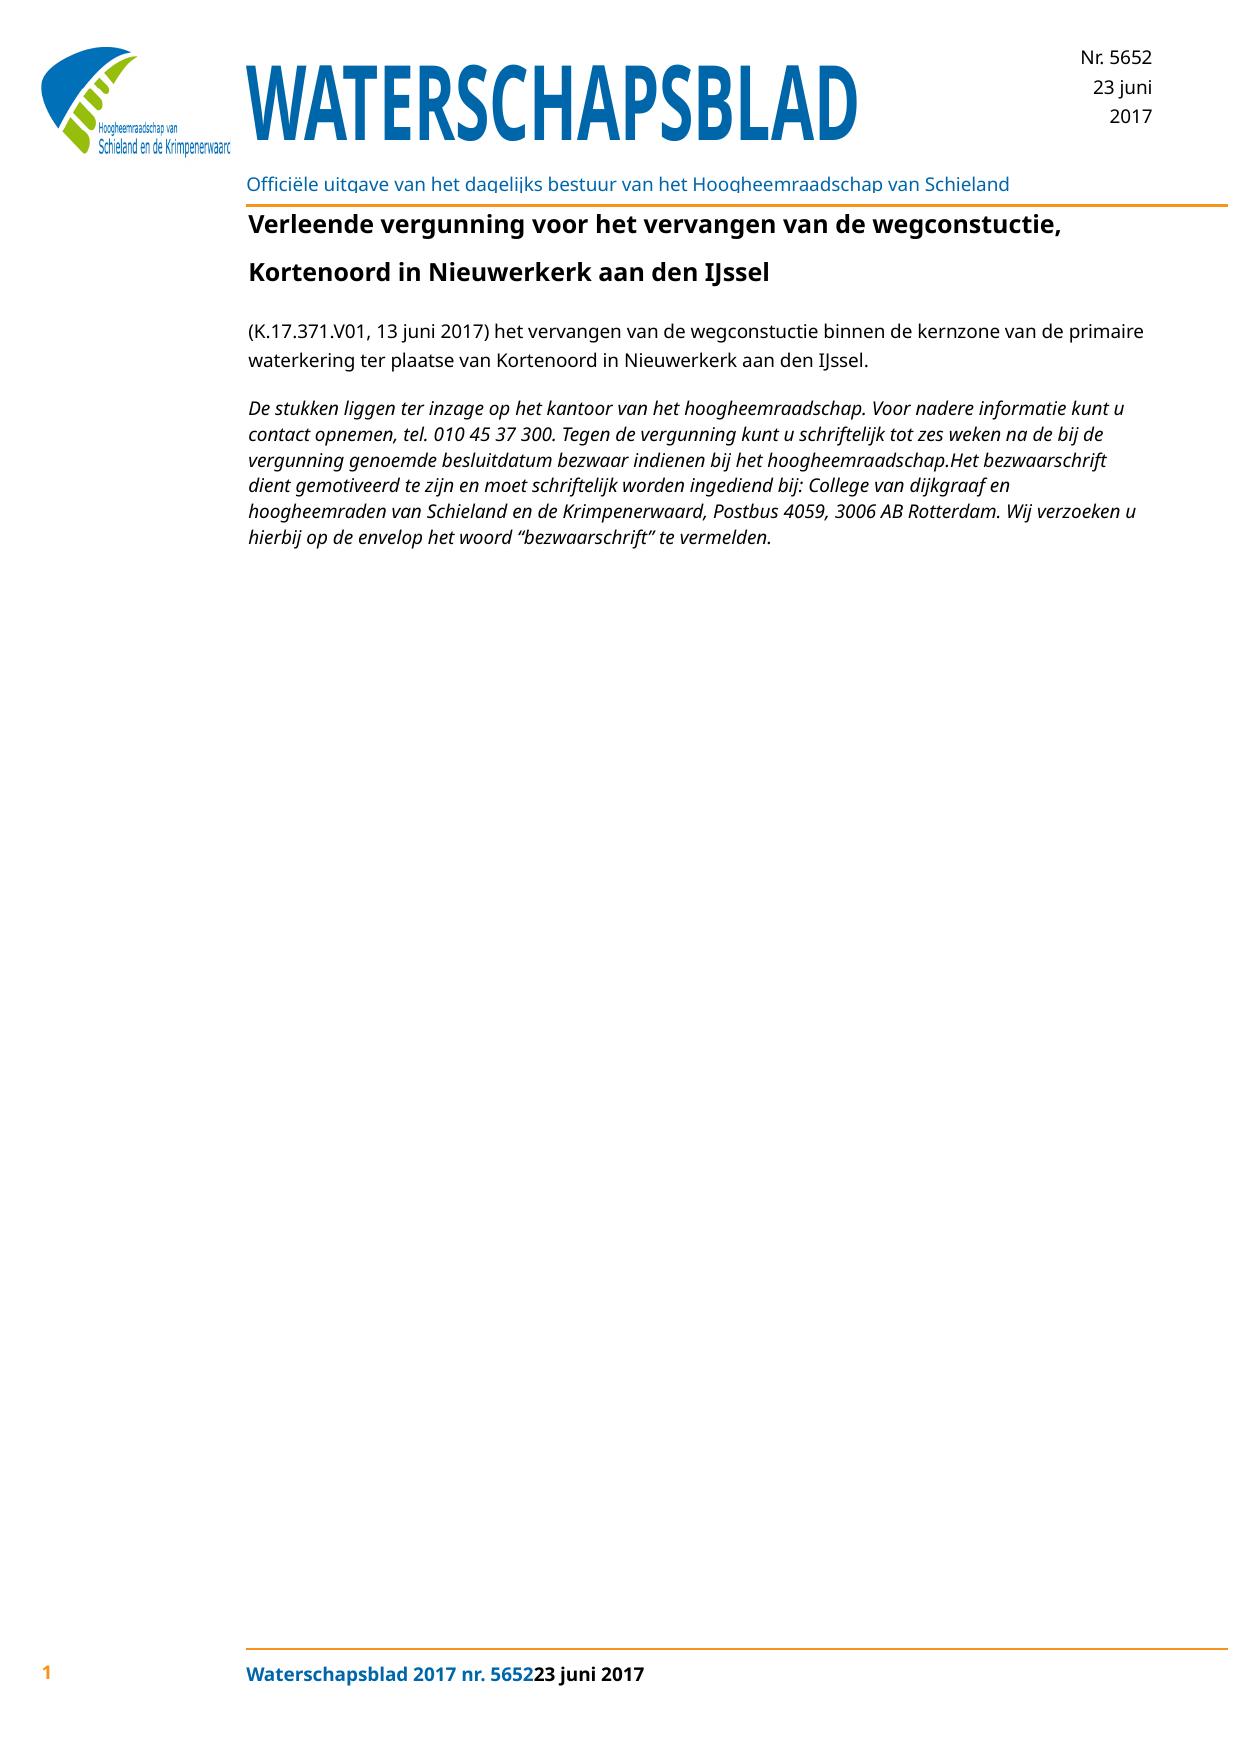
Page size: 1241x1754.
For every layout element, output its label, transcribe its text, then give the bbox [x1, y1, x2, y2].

text (K.17.371.V01, 13 juni 2017) het vervangen van de wegconstuctie binnen de kernzone van de primaire waterkering ter plaatse van Kortenoord in Nieuwerkerk aan den IJssel. [248, 318, 1152, 373]
text Verleende vergunning voor het vervangen van de wegconstuctie, Kortenoord in Nieuwerkerk aan den IJssel [248, 207, 1152, 288]
picture [41, 47, 231, 172]
text De stukken liggen ter inzage op het kantoor van het hoogheemraadschap. Voor nadere informatie kunt u contact opnemen, tel. 010 45 37 300. Tegen de vergunning kunt u schriftelijk tot zes weken na de bij de vergunning genoemde besluitdatum bezwaar indienen bij het hoogheemraadschap.Het bezwaarschrift dient gemotiveerd te zijn en moet schriftelijk worden ingediend bij: College van dijkgraaf en hoogheemraden van Schieland en de Krimpenerwaard, Postbus 4059, 3006 AB Rotterdam. Wij verzoeken u hierbij op de envelop het woord “bezwaarschrift” te vermelden. [248, 395, 1152, 550]
